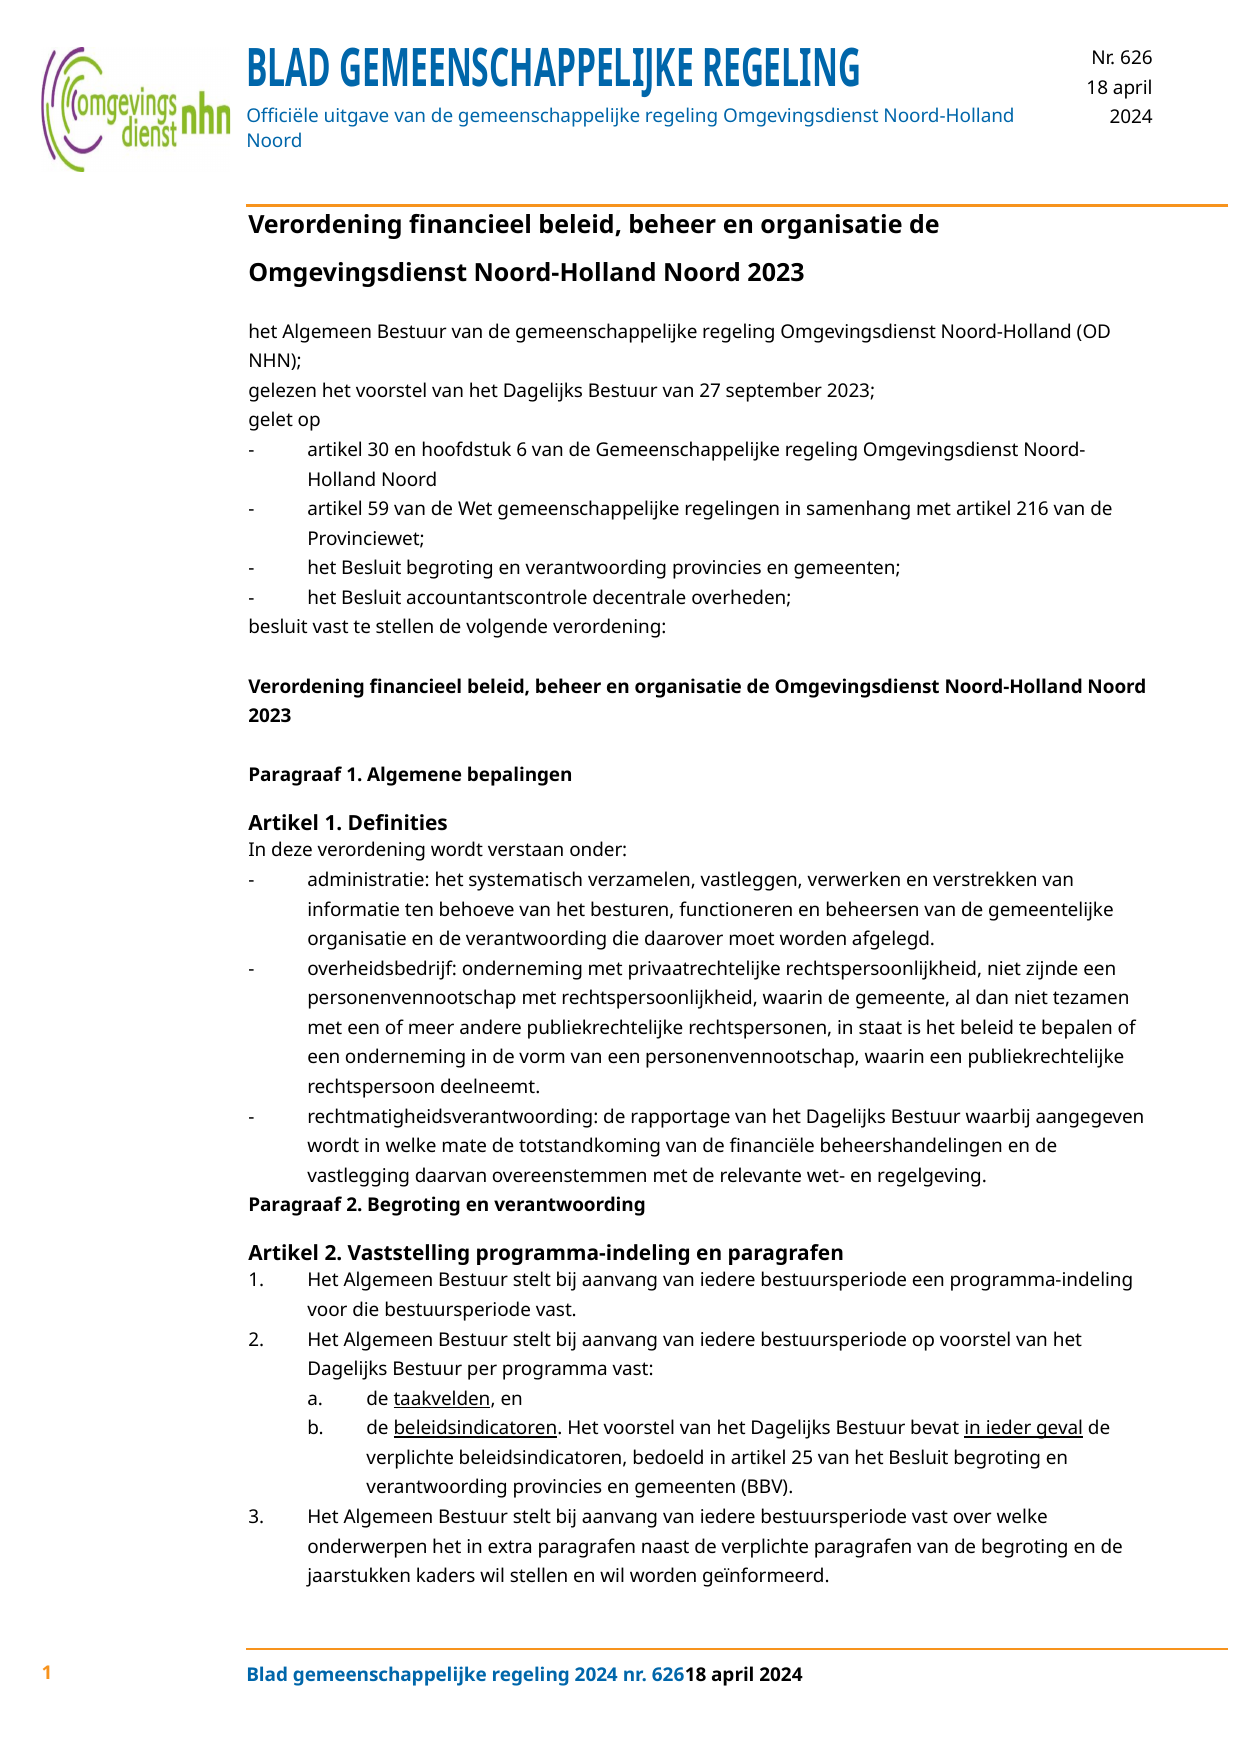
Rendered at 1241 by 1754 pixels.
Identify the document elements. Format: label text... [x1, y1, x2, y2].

list rechtmatigheidsverantwoording: de rapportage van het Dagelijks Bestuur waarbij aangegeven wordt in welke mate de totstandkoming van de financiële beheershandelingen en de vastlegging daarvan overeenstemmen met de relevante wet- en regelgeving. [248, 1103, 1152, 1188]
text Artikel 2. Vaststelling programma-indeling en paragrafen [248, 1238, 1152, 1267]
text het Algemeen Bestuur van de gemeenschappelijke regeling Omgevingsdienst Noord-Holland (OD NHN); [248, 318, 1152, 373]
list overheidsbedrijf: onderneming met privaatrechtelijke rechtspersoonlijkheid, niet zijnde een personenvennootschap met rechtspersoonlijkheid, waarin de gemeente, al dan niet tezamen met een of meer andere publiekrechtelijke rechtspersonen, in staat is het beleid te bepalen of een onderneming in de vorm van een personenvennootschap, waarin een publiekrechtelijke rechtspersoon deelneemt. [248, 955, 1152, 1099]
list de taakvelden, en [307, 1385, 1152, 1411]
list het Besluit accountantscontrole decentrale overheden; [248, 584, 1152, 610]
list Het Algemeen Bestuur stelt bij aanvang van iedere bestuursperiode op voorstel van het Dagelijks Bestuur per programma vast: [248, 1326, 1152, 1381]
text In deze verordening wordt verstaan onder: [248, 837, 1152, 862]
text besluit vast te stellen de volgende verordening: [248, 614, 1152, 639]
text gelezen het voorstel van het Dagelijks Bestuur van 27 september 2023; [248, 377, 1152, 403]
list administratie: het systematisch verzamelen, vastleggen, verwerken en verstrekken van informatie ten behoeve van het besturen, functioneren en beheersen van de gemeentelijke organisatie en de verantwoording die daarover moet worden afgelegd. [248, 866, 1152, 951]
text Verordening financieel beleid, beheer en organisatie de Omgevingsdienst Noord-Holland Noord 2023 [248, 673, 1152, 728]
text Verordening financieel beleid, beheer en organisatie de Omgevingsdienst Noord-Holland Noord 2023 [248, 207, 1152, 288]
text Paragraaf 2. Begroting en verantwoording [248, 1192, 1152, 1217]
list Het Algemeen Bestuur stelt bij aanvang van iedere bestuursperiode een programma-indeling voor die bestuursperiode vast. [248, 1267, 1152, 1322]
text gelet op [248, 407, 1152, 432]
list artikel 59 van de Wet gemeenschappelijke regelingen in samenhang met artikel 216 van de Provinciewet; [248, 495, 1152, 551]
list het Besluit begroting en verantwoording provincies en gemeenten; [248, 554, 1152, 580]
text Artikel 1. Definities [248, 808, 1152, 837]
picture [41, 47, 231, 172]
list Het Algemeen Bestuur stelt bij aanvang van iedere bestuursperiode vast over welke onderwerpen het in extra paragrafen naast de verplichte paragrafen van de begroting en de jaarstukken kaders wil stellen en wil worden geïnformeerd. [248, 1503, 1152, 1588]
list de beleidsindicatoren. Het voorstel van het Dagelijks Bestuur bevat in ieder geval de verplichte beleidsindicatoren, bedoeld in artikel 25 van het Besluit begroting en verantwoording provincies en gemeenten (BBV). [307, 1414, 1152, 1499]
text Paragraaf 1. Algemene bepalingen [248, 762, 1152, 787]
list artikel 30 en hoofdstuk 6 van de Gemeenschappelijke regeling Omgevingsdienst Noord-Holland Noord [248, 436, 1152, 492]
